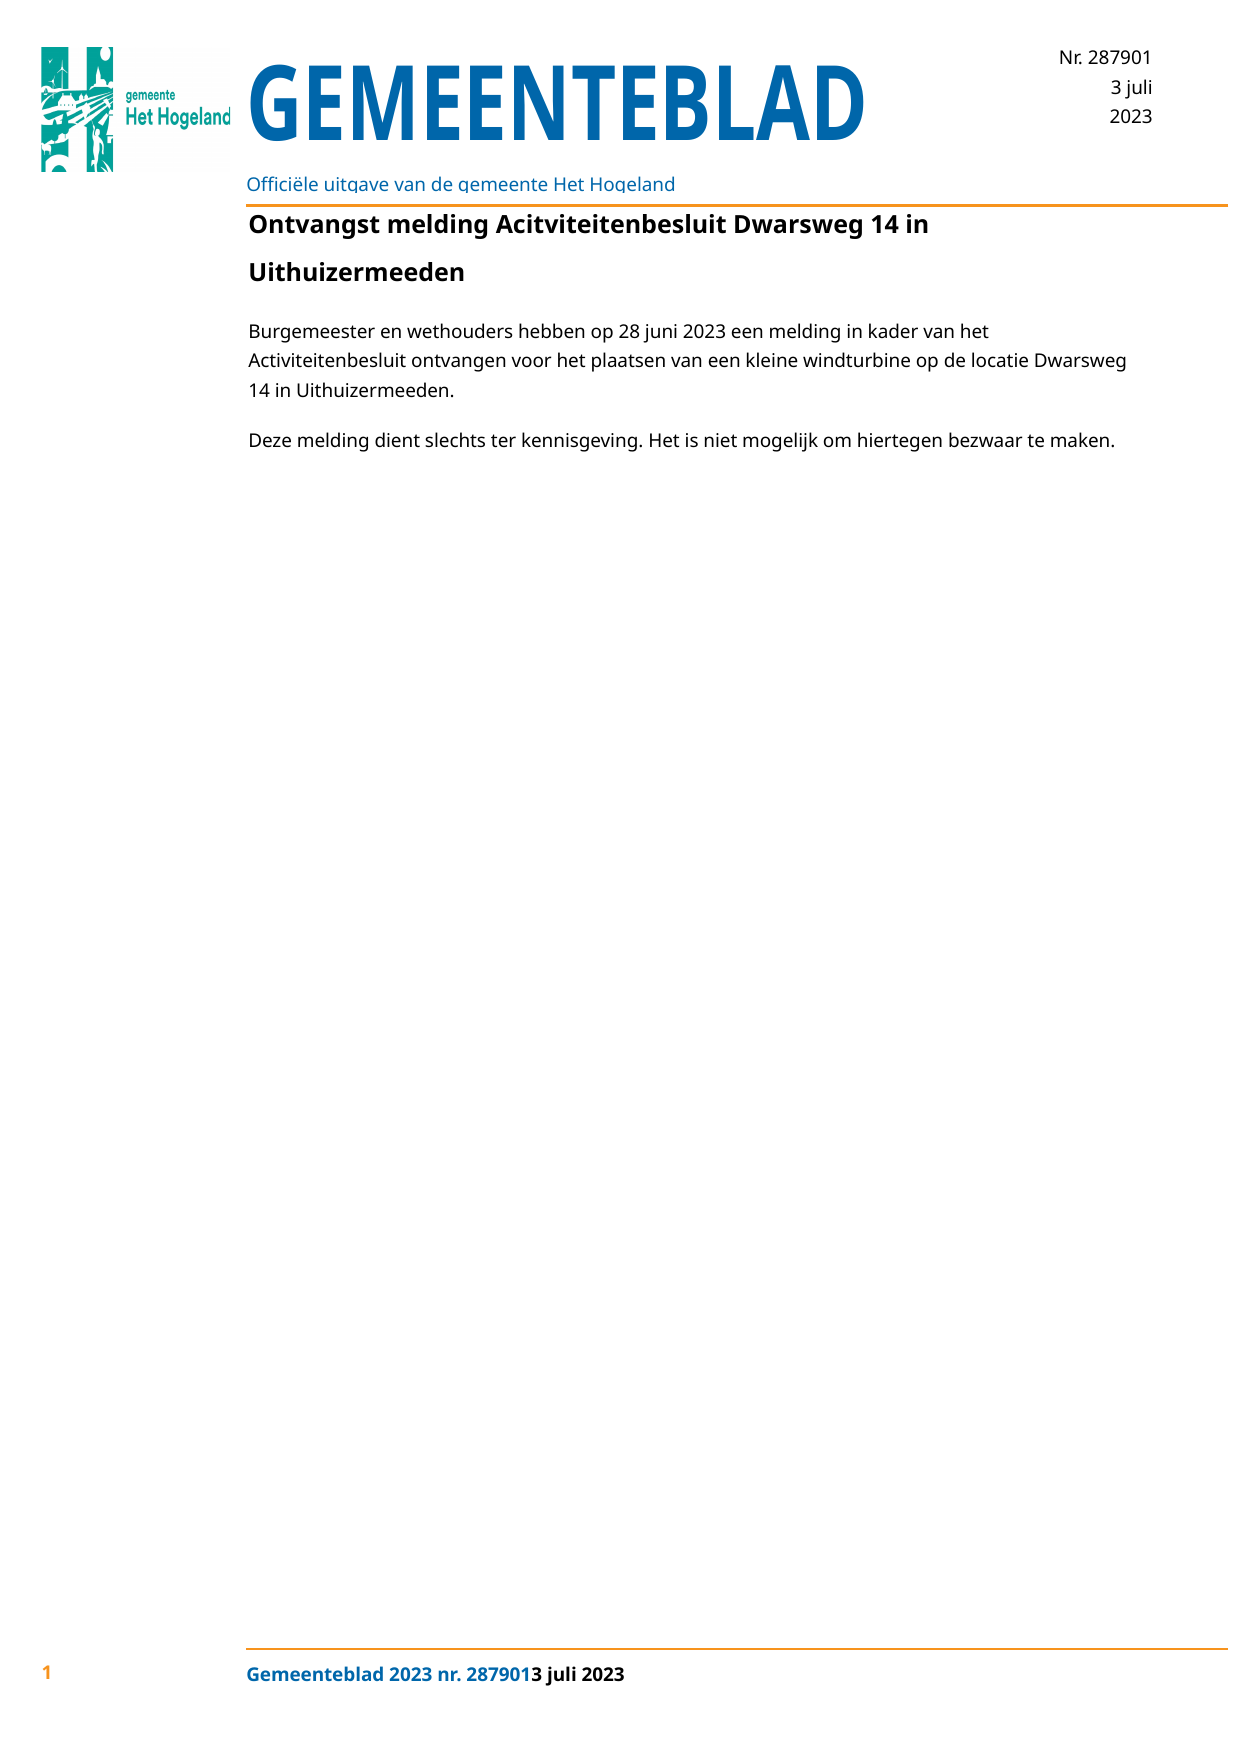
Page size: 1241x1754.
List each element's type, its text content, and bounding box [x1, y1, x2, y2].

text Ontvangst melding Acitviteitenbesluit Dwarsweg 14 in Uithuizermeeden [248, 207, 1152, 288]
text Burgemeester en wethouders hebben op 28 juni 2023 een melding in kader van het Activiteitenbesluit ontvangen voor het plaatsen van een kleine windturbine op de locatie Dwarsweg 14 in Uithuizermeeden. [248, 318, 1152, 403]
text Deze melding dient slechts ter kennisgeving. Het is niet mogelijk om hiertegen bezwaar te maken. [248, 427, 1152, 453]
picture [41, 47, 231, 172]
